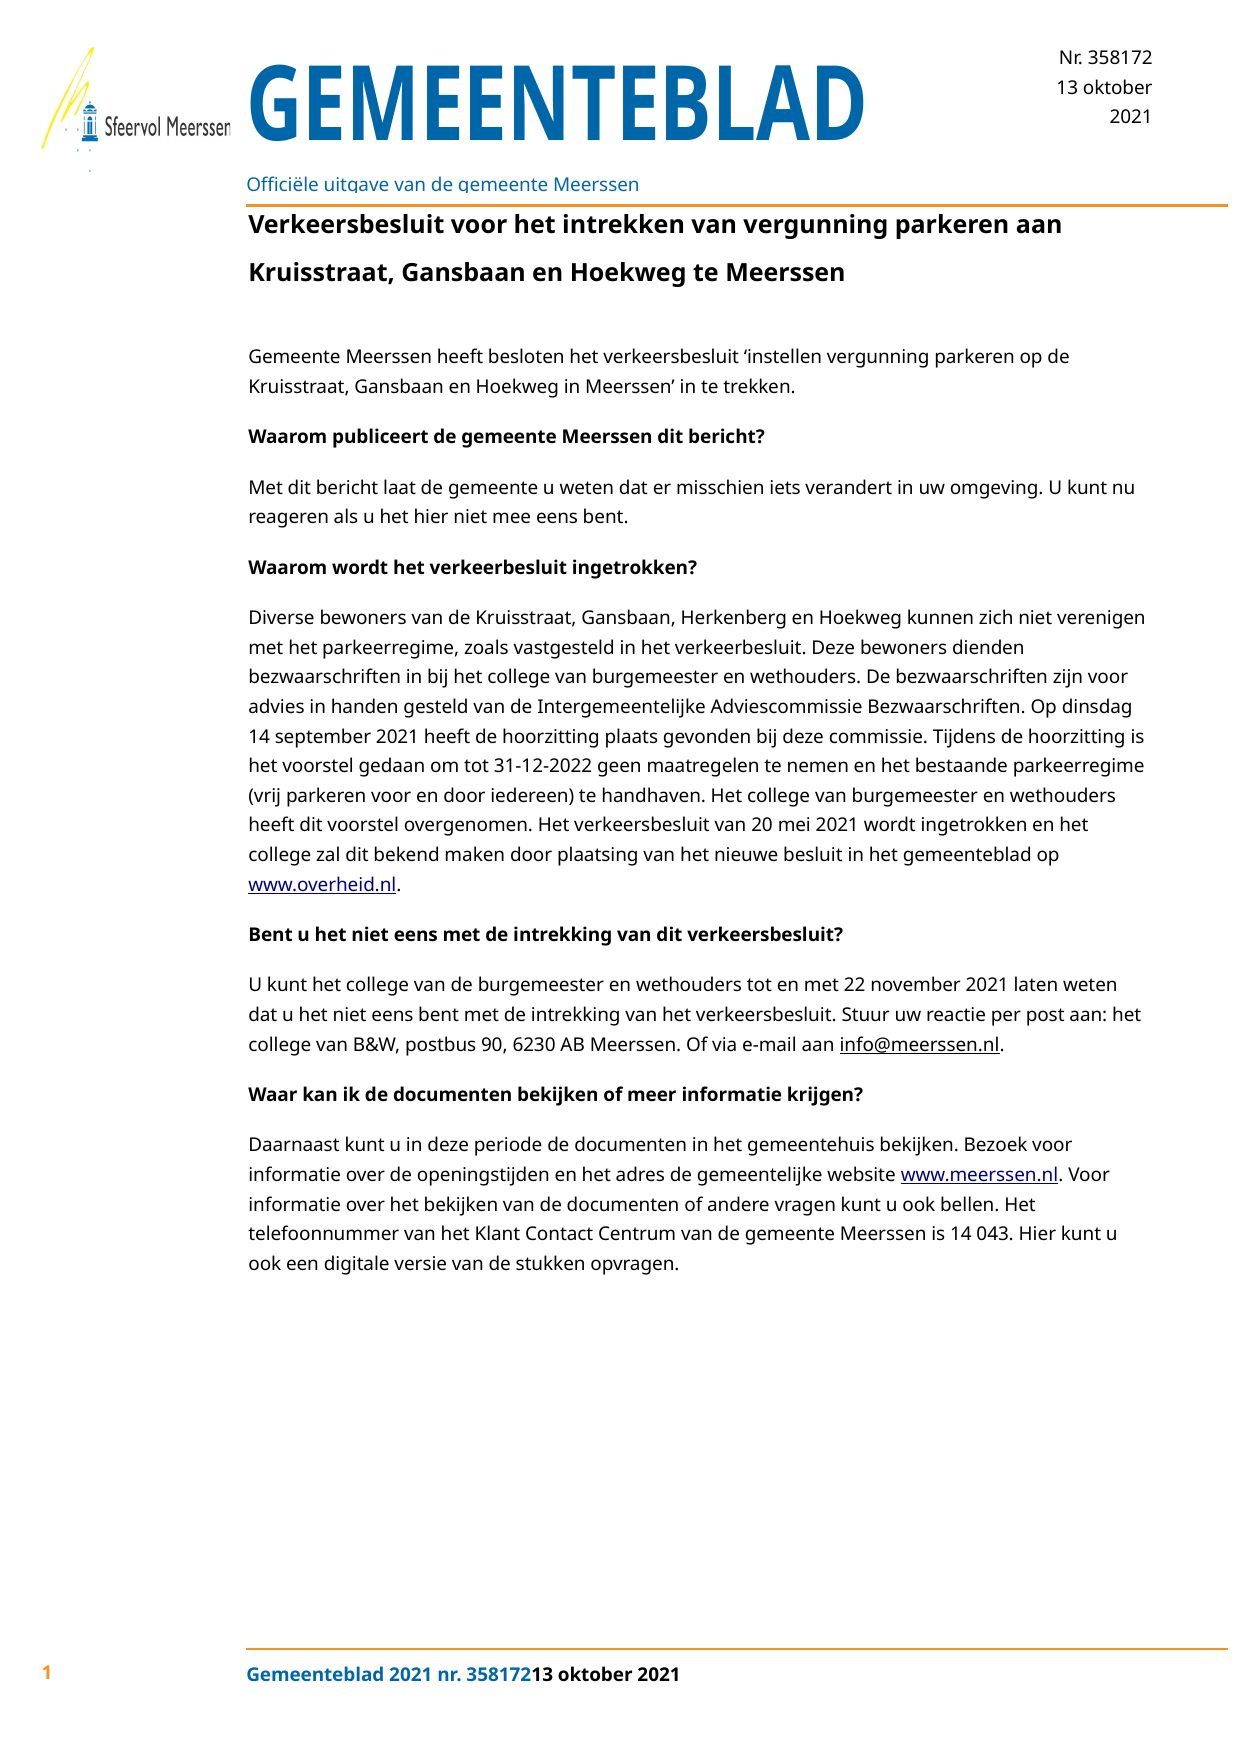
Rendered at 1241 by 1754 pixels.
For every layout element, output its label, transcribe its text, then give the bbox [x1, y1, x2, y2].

text Diverse bewoners van de Kruisstraat, Gansbaan, Herkenberg en Hoekweg kunnen zich niet verenigen met het parkeerregime, zoals vastgesteld in het verkeerbesluit. Deze bewoners dienden bezwaarschriften in bij het college van burgemeester en wethouders. De bezwaarschriften zijn voor advies in handen gesteld van de Intergemeentelijke Adviescommissie Bezwaarschriften. Op dinsdag 14 september 2021 heeft de hoorzitting plaats gevonden bij deze commissie. Tijdens de hoorzitting is het voorstel gedaan om tot 31-12-2022 geen maatregelen te nemen en het bestaande parkeerregime (vrij parkeren voor en door iedereen) te handhaven. Het college van burgemeester en wethouders heeft dit voorstel overgenomen. Het verkeersbesluit van 20 mei 2021 wordt ingetrokken en het college zal dit bekend maken door plaatsing van het nieuwe besluit in het gemeenteblad op www.overheid.nl. [248, 604, 1152, 896]
text Daarnaast kunt u in deze periode de documenten in het gemeentehuis bekijken. Bezoek voor informatie over de openingstijden en het adres de gemeentelijke website www.meerssen.nl. Voor informatie over het bekijken van de documenten of andere vragen kunt u ook bellen. Het telefoonnummer van het Klant Contact Centrum van de gemeente Meerssen is 14 043. Hier kunt u ook een digitale versie van de stukken opvragen. [248, 1132, 1152, 1276]
text Met dit bericht laat de gemeente u weten dat er misschien iets verandert in uw omgeving. U kunt nu reageren als u het hier niet mee eens bent. [248, 474, 1152, 529]
text U kunt het college van de burgemeester en wethouders tot en met 22 november 2021 laten weten dat u het niet eens bent met de intrekking van het verkeersbesluit. Stuur uw reactie per post aan: het college van B&W, postbus 90, 6230 AB Meerssen. Of via e-mail aan info@meerssen.nl. [248, 972, 1152, 1056]
text Waarom wordt het verkeerbesluit ingetrokken? [248, 554, 1152, 580]
text Verkeersbesluit voor het intrekken van vergunning parkeren aan Kruisstraat, Gansbaan en Hoekweg te Meerssen [248, 207, 1152, 288]
picture [41, 47, 231, 172]
text Bent u het niet eens met de intrekking van dit verkeersbesluit? [248, 921, 1152, 947]
text Waar kan ik de documenten bekijken of meer informatie krijgen? [248, 1081, 1152, 1107]
text Waarom publiceert de gemeente Meerssen dit bericht? [248, 424, 1152, 449]
text Gemeente Meerssen heeft besloten het verkeersbesluit ‘instellen vergunning parkeren op de Kruisstraat, Gansbaan en Hoekweg in Meerssen’ in te trekken. [248, 344, 1152, 399]
